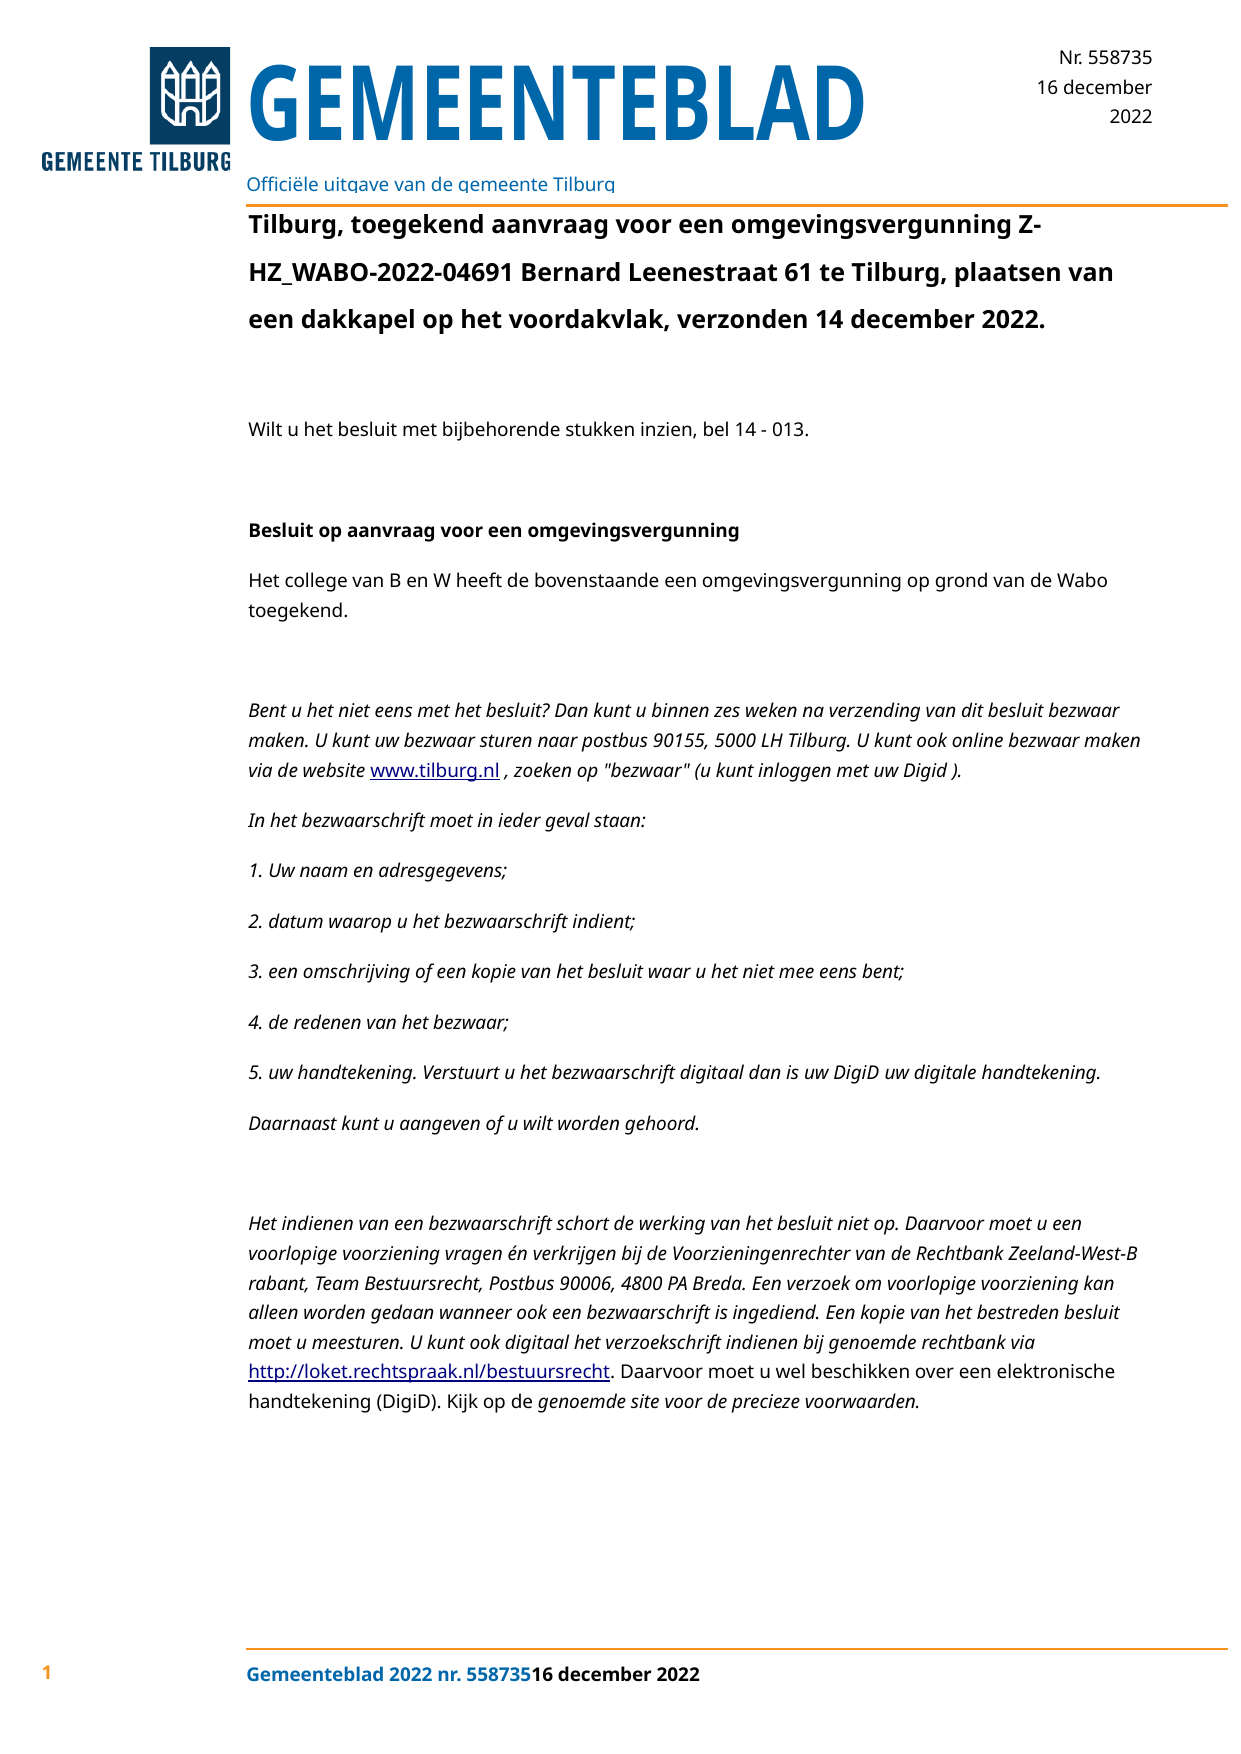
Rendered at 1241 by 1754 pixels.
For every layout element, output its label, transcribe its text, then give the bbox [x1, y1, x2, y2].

text Bent u het niet eens met het besluit? Dan kunt u binnen zes weken na verzending van dit besluit bezwaar maken. U kunt uw bezwaar sturen naar postbus 90155, 5000 LH Tilburg. U kunt ook online bezwaar maken via de website www.tilburg.nl , zoeken op "bezwaar" (u kunt inloggen met uw Digid ). [248, 698, 1152, 782]
text 3. een omschrijving of een kopie van het besluit waar u het niet mee eens bent; [248, 958, 1152, 984]
text 5. uw handtekening. Verstuurt u het bezwaarschrift digitaal dan is uw DigiD uw digitale handtekening. [248, 1059, 1152, 1085]
text Het indienen van een bezwaarschrift schort de werking van het besluit niet op. Daarvoor moet u een voorlopige voorziening vragen én verkrijgen bij de Voorzieningenrechter van de Rechtbank Zeeland-West-B rabant, Team Bestuursrecht, Postbus 90006, 4800 PA Breda. Een verzoek om voorlopige voorziening kan alleen worden gedaan wanneer ook een bezwaarschrift is ingediend. Een kopie van het bestreden besluit moet u meesturen. U kunt ook digitaal het verzoekschrift indienen bij genoemde rechtbank via http://loket.rechtspraak.nl/bestuursrecht. Daarvoor moet u wel beschikken over een elektronische handtekening (DigiD). Kijk op de genoemde site voor de precieze voorwaarden. [248, 1211, 1152, 1414]
text 1. Uw naam en adresgegevens; [248, 858, 1152, 883]
text Tilburg, toegekend aanvraag voor een omgevingsvergunning Z-HZ_WABO-2022-04691 Bernard Leenestraat 61 te Tilburg, plaatsen van een dakkapel op het voordakvlak, verzonden 14 december 2022. [248, 207, 1152, 336]
text 2. datum waarop u het bezwaarschrift indient; [248, 908, 1152, 934]
text Daarnaast kunt u aangeven of u wilt worden gehoord. [248, 1110, 1152, 1135]
text Het college van B en W heeft de bovenstaande een omgevingsvergunning op grond van de Wabo toegekend. [248, 567, 1152, 622]
text Wilt u het besluit met bijbehorende stukken inzien, bel 14 - 013. [248, 416, 1152, 442]
picture [41, 47, 231, 172]
text Besluit op aanvraag voor een omgevingsvergunning [248, 517, 1152, 542]
text 4. de redenen van het bezwaar; [248, 1009, 1152, 1034]
text In het bezwaarschrift moet in ieder geval staan: [248, 807, 1152, 833]
